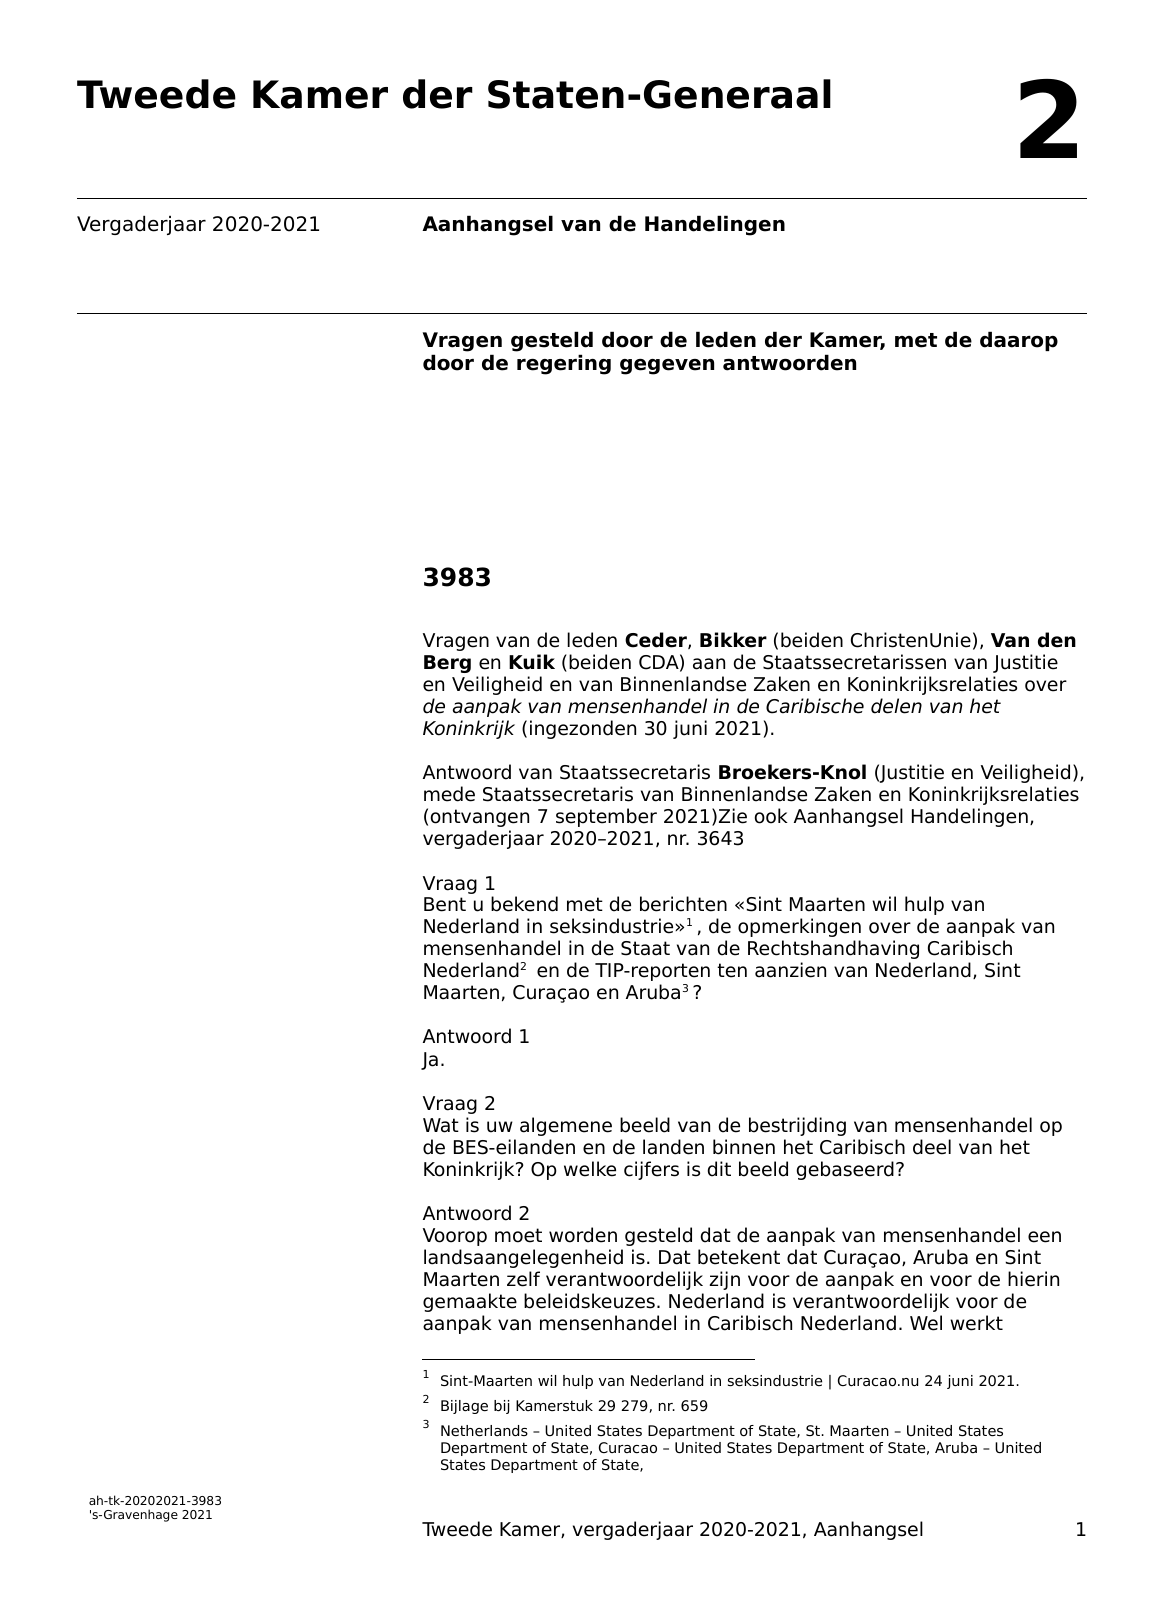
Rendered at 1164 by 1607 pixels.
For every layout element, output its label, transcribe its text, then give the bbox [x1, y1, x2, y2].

text 's-Gravenhage 2021 [88, 1508, 323, 1522]
text Wat is uw algemene beeld van de bestrijding van mensenhandel op de BES-eilanden en de landen binnen het Caribisch deel van het Koninkrijk? Op welke cijfers is dit beeld gebaseerd? [422, 1114, 1087, 1181]
table_cell Vergaderjaar 2020-2021 [77, 199, 422, 313]
table_cell Vragen gesteld door de leden der Kamer, met de daarop door de regering gegeven antwoorden [422, 314, 1087, 375]
text Antwoord 2 [422, 1203, 1087, 1225]
text Bent u bekend met de berichten «Sint Maarten wil hulp van Nederland in seksindustrie», de opmerkingen over de aanpak van mensenhandel in de Staat van de Rechtshandhaving Caribisch Nederland en de TIP-reporten ten aanzien van Nederland, Sint Maarten, Curaçao en Aruba? [422, 894, 1087, 1004]
text Netherlands – United States Department of State, St. Maarten – United States Department of State, Curacao – United States Department of State, Aruba – United States Department of State, [422, 1418, 1087, 1474]
text Sint-Maarten wil hulp van Nederland in seksindustrie | Curacao.nu 24 juni 2021. [422, 1368, 1087, 1391]
text Antwoord van Staatssecretaris Broekers-Knol (Justitie en Veiligheid), mede Staatssecretaris van Binnenlandse Zaken en Koninkrijksrelaties (ontvangen 7 september 2021)Zie ook Aanhangsel Handelingen, vergaderjaar 2020–2021, nr. 3643 [422, 762, 1087, 850]
table_cell Aanhangsel van de Handelingen [422, 199, 1087, 313]
table_header 2 [886, 59, 1087, 198]
text ah-tk-20202021-3983 [88, 1494, 323, 1508]
table_cell [77, 314, 422, 375]
table_header Tweede Kamer der Staten-Generaal [77, 59, 886, 198]
text Voorop moet worden gesteld dat de aanpak van mensenhandel een landsaangelegenheid is. Dat betekent dat Curaçao, Aruba en Sint Maarten zelf verantwoordelijk zijn voor de aanpak en voor de hierin gemaakte beleidskeuzes. Nederland is verantwoordelijk voor de aanpak van mensenhandel in Caribisch Nederland. Wel werkt [422, 1225, 1087, 1334]
text Vragen van de leden Ceder, Bikker (beiden ChristenUnie), Van den Berg en Kuik (beiden CDA) aan de Staatssecretarissen van Justitie en Veiligheid en van Binnenlandse Zaken en Koninkrijksrelaties over de aanpak van mensenhandel in de Caribische delen van het Koninkrijk (ingezonden 30 juni 2021). [422, 630, 1087, 740]
text Vraag 2 [422, 1093, 1087, 1114]
text Vraag 1 [422, 872, 1087, 894]
text Ja. [422, 1048, 1087, 1070]
text 3983 [422, 563, 1087, 592]
text Antwoord 1 [422, 1026, 1087, 1048]
text Bijlage bij Kamerstuk 29 279, nr. 659 [422, 1393, 1087, 1416]
